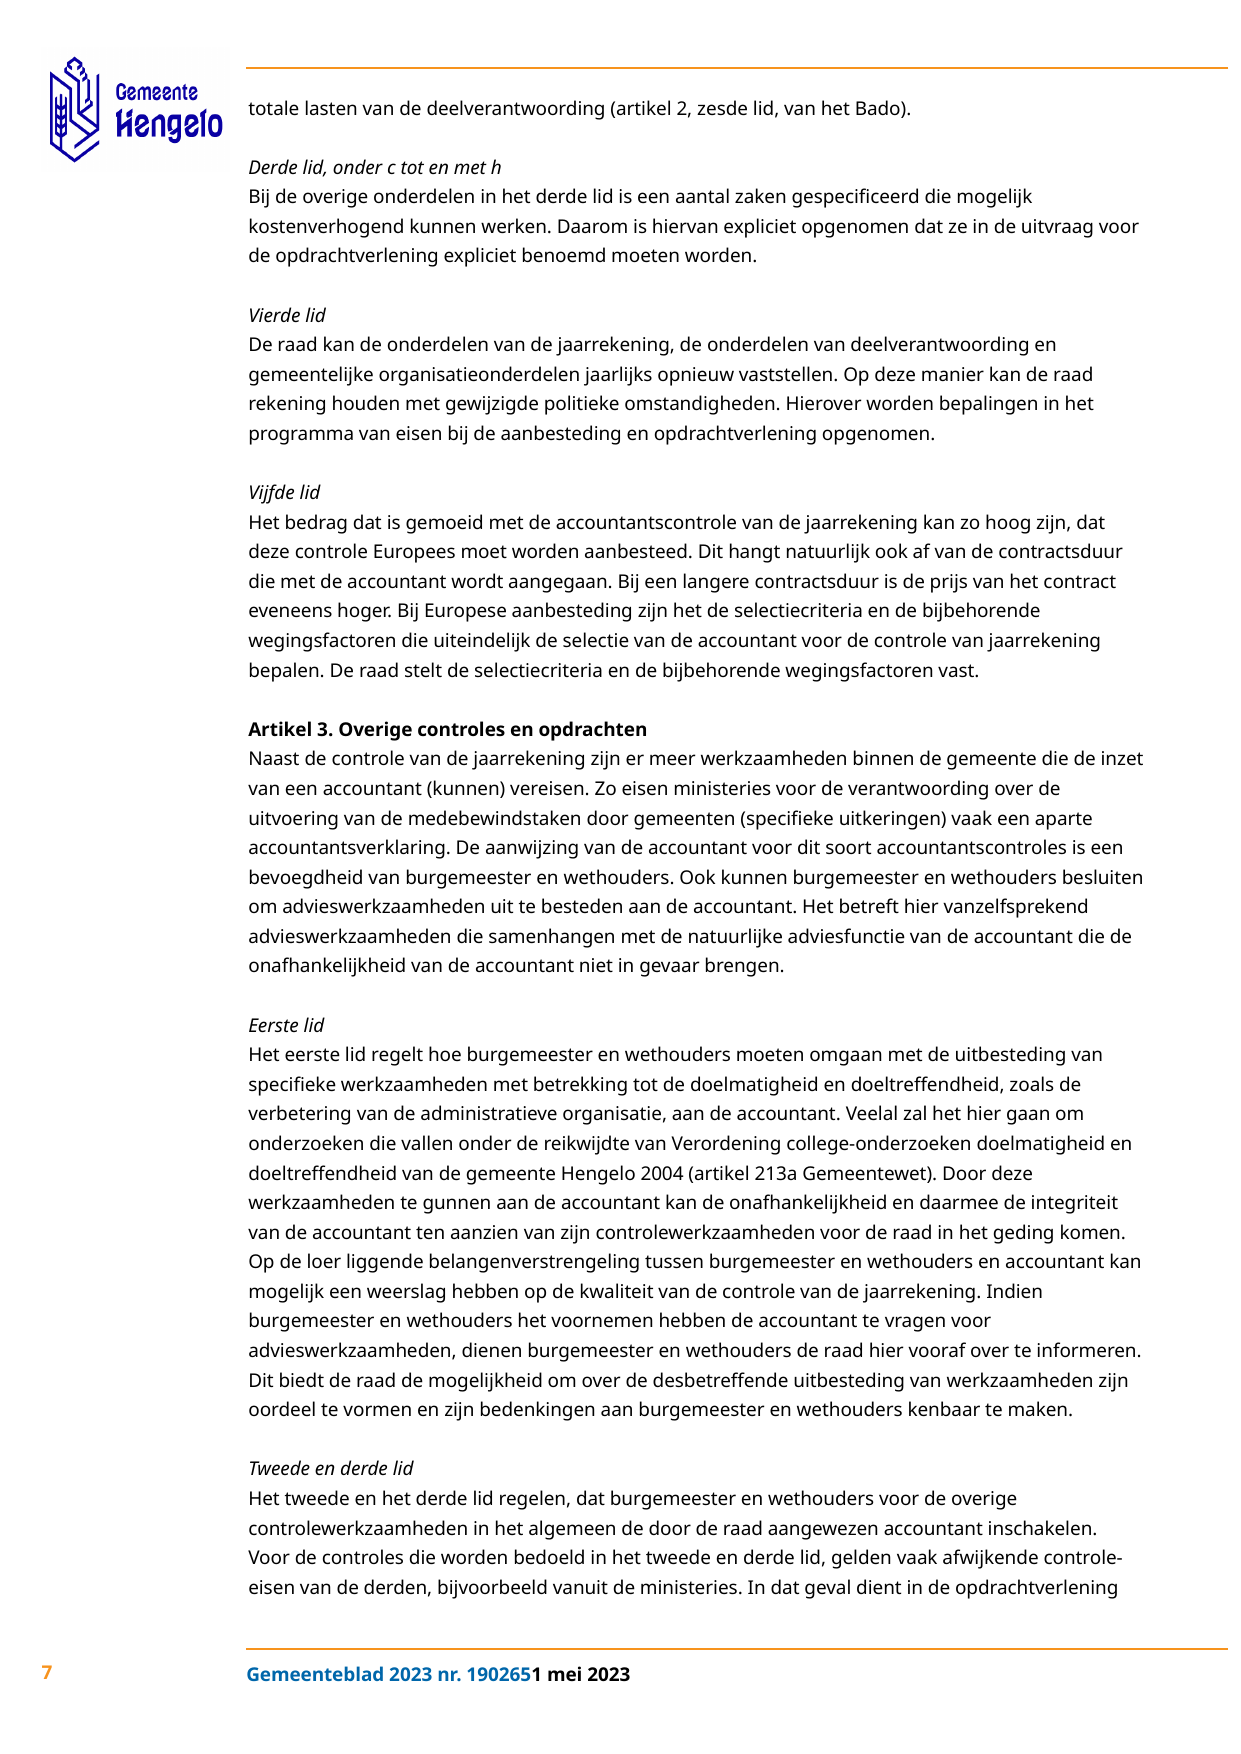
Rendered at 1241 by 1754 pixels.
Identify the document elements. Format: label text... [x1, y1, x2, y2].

picture [41, 47, 231, 172]
text Artikel 3. Overige controles en opdrachten [248, 716, 1152, 742]
text Vierde lid [248, 302, 1152, 328]
text Voor de controles die worden bedoeld in het tweede en derde lid, gelden vaak afwijkende controle-eisen van de derden, bijvoorbeeld vanuit de ministeries. In dat geval dient in de opdrachtverlening [248, 1544, 1152, 1600]
text Naast de controle van de jaarrekening zijn er meer werkzaamheden binnen de gemeente die de inzet van een accountant (kunnen) vereisen. Zo eisen ministeries voor de verantwoording over de uitvoering van de medebewindstaken door gemeenten (specifieke uitkeringen) vaak een aparte accountantsverklaring. De aanwijzing van de accountant voor dit soort accountantscontroles is een bevoegdheid van burgemeester en wethouders. Ook kunnen burgemeester en wethouders besluiten om advieswerkzaamheden uit te besteden aan de accountant. Het betreft hier vanzelfsprekend advieswerkzaamheden die samenhangen met de natuurlijke adviesfunctie van de accountant die de onafhankelijkheid van de accountant niet in gevaar brengen. [248, 746, 1152, 978]
text Tweede en derde lid [248, 1456, 1152, 1481]
text Het eerste lid regelt hoe burgemeester en wethouders moeten omgaan met de uitbesteding van specifieke werkzaamheden met betrekking tot de doelmatigheid en doeltreffendheid, zoals de verbetering van de administratieve organisatie, aan de accountant. Veelal zal het hier gaan om onderzoeken die vallen onder de reikwijdte van Verordening college-onderzoeken doelmatigheid en doeltreffendheid van de gemeente Hengelo 2004 (artikel 213a Gemeentewet). Door deze werkzaamheden te gunnen aan de accountant kan de onafhankelijkheid en daarmee de integriteit van de accountant ten aanzien van zijn controlewerkzaamheden voor de raad in het geding komen. Op de loer liggende belangenverstrengeling tussen burgemeester en wethouders en accountant kan mogelijk een weerslag hebben op de kwaliteit van de controle van de jaarrekening. Indien burgemeester en wethouders het voornemen hebben de accountant te vragen voor advieswerkzaamheden, dienen burgemeester en wethouders de raad hier vooraf over te informeren. Dit biedt de raad de mogelijkheid om over de desbetreffende uitbesteding van werkzaamheden zijn oordeel te vormen en zijn bedenkingen aan burgemeester en wethouders kenbaar te maken. [248, 1041, 1152, 1422]
text Het bedrag dat is gemoeid met de accountantscontrole van de jaarrekening kan zo hoog zijn, dat deze controle Europees moet worden aanbesteed. Dit hangt natuurlijk ook af van de contractsduur die met de accountant wordt aangegaan. Bij een langere contractsduur is de prijs van het contract eveneens hoger. Bij Europese aanbesteding zijn het de selectiecriteria en de bijbehorende wegingsfactoren die uiteindelijk de selectie van de accountant voor de controle van jaarrekening bepalen. De raad stelt de selectiecriteria en de bijbehorende wegingsfactoren vast. [248, 509, 1152, 683]
text totale lasten van de deelverantwoording (artikel 2, zesde lid, van het Bado). [248, 95, 1152, 121]
text Eerste lid [248, 1012, 1152, 1038]
text Vijfde lid [248, 479, 1152, 505]
text Bij de overige onderdelen in het derde lid is een aantal zaken gespecificeerd die mogelijk kostenverhogend kunnen werken. Daarom is hiervan expliciet opgenomen dat ze in de uitvraag voor de opdrachtverlening expliciet benoemd moeten worden. [248, 183, 1152, 268]
text Het tweede en het derde lid regelen, dat burgemeester en wethouders voor de overige controlewerkzaamheden in het algemeen de door de raad aangewezen accountant inschakelen. [248, 1485, 1152, 1541]
text De raad kan de onderdelen van de jaarrekening, de onderdelen van deelverantwoording en gemeentelijke organisatieonderdelen jaarlijks opnieuw vaststellen. Op deze manier kan de raad rekening houden met gewijzigde politieke omstandigheden. Hierover worden bepalingen in het programma van eisen bij de aanbesteding en opdrachtverlening opgenomen. [248, 331, 1152, 446]
text Derde lid, onder c tot en met h [248, 154, 1152, 180]
